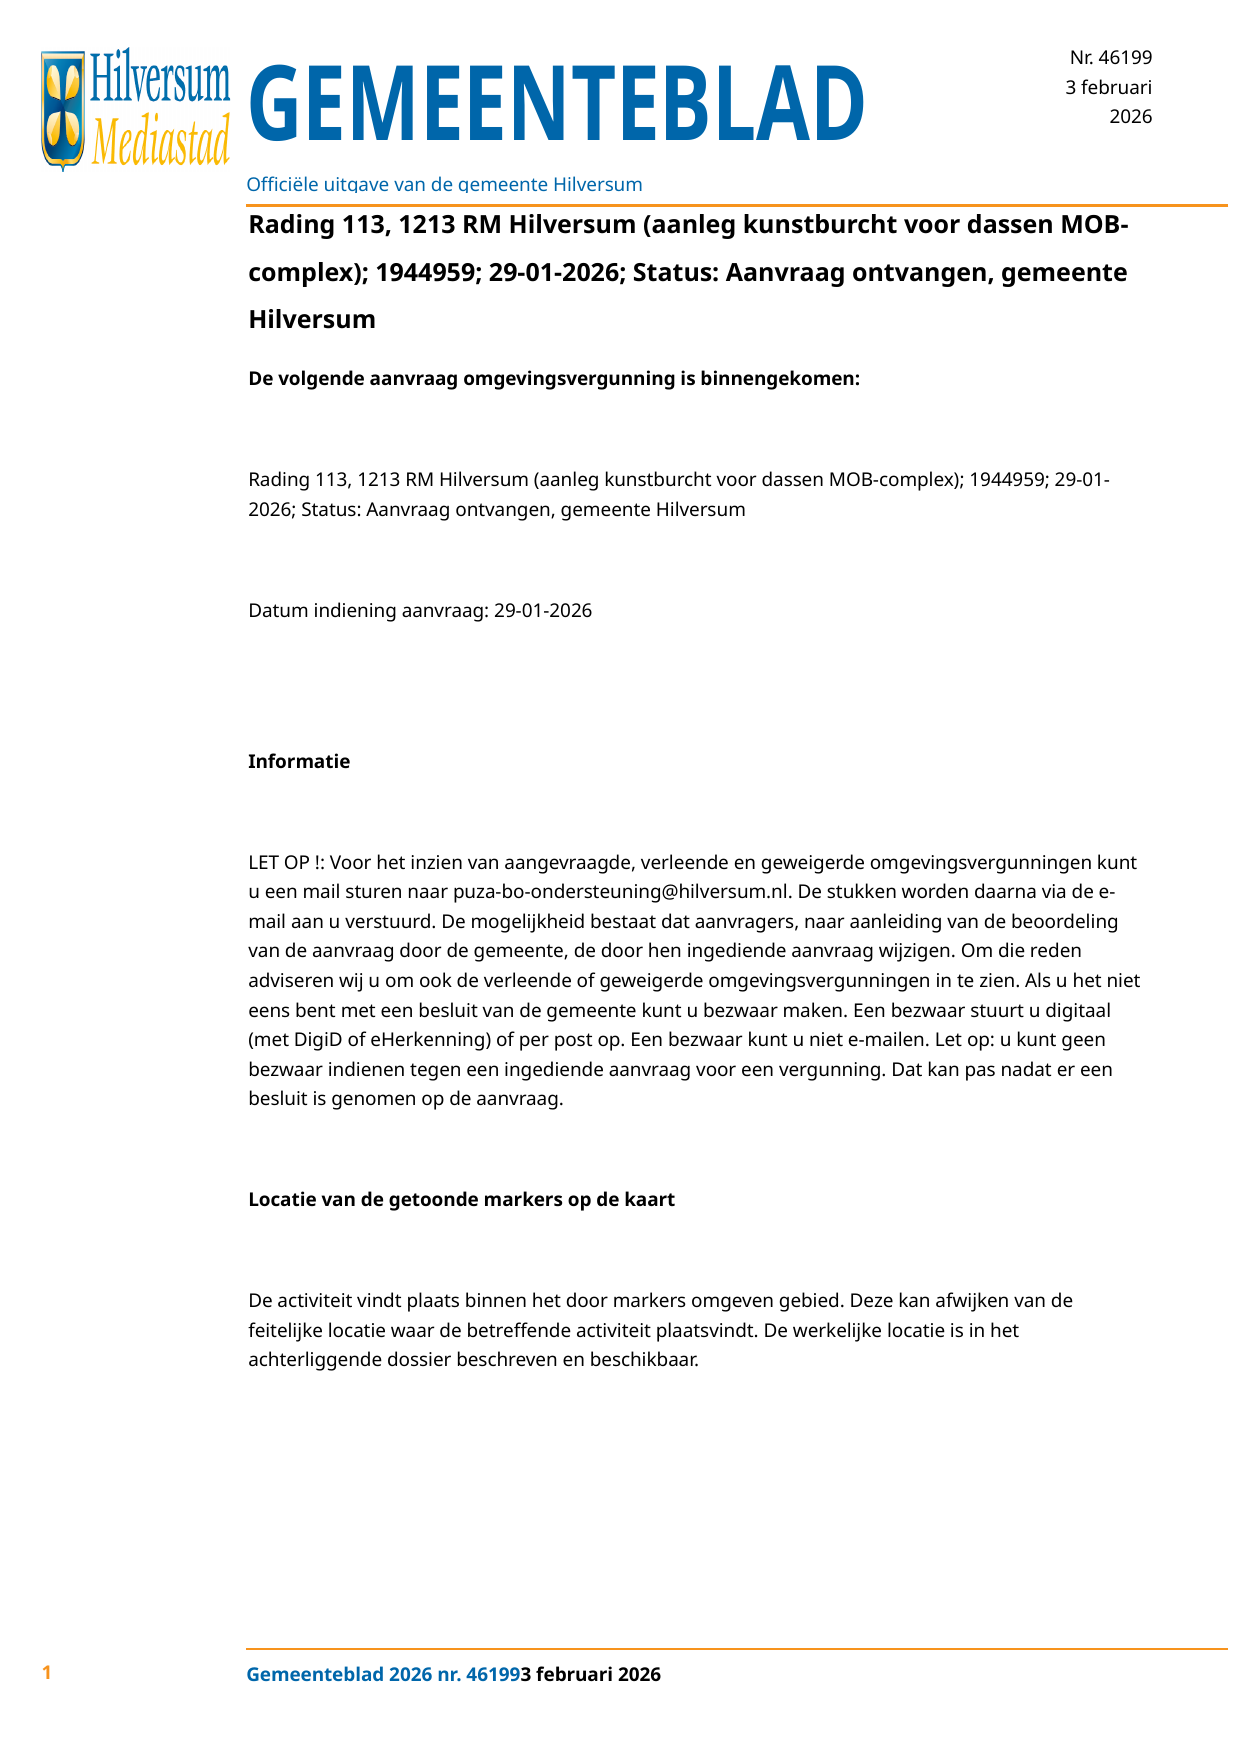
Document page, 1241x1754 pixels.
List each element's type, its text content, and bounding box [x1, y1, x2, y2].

text LET OP !: Voor het inzien van aangevraagde, verleende en geweigerde omgevingsvergunningen kunt u een mail sturen naar puza-bo-ondersteuning@hilversum.nl. De stukken worden daarna via de e-mail aan u verstuurd. De mogelijkheid bestaat dat aanvragers, naar aanleiding van de beoordeling van de aanvraag door de gemeente, de door hen ingediende aanvraag wijzigen. Om die reden adviseren wij u om ook de verleende of geweigerde omgevingsvergunningen in te zien. Als u het niet eens bent met een besluit van de gemeente kunt u bezwaar maken. Een bezwaar stuurt u digitaal (met DigiD of eHerkenning) of per post op. Een bezwaar kunt u niet e-mailen. Let op: u kunt geen bezwaar indienen tegen een ingediende aanvraag voor een vergunning. Dat kan pas nadat er een besluit is genomen op de aanvraag. [248, 849, 1152, 1111]
picture [41, 47, 231, 172]
text De activiteit vindt plaats binnen het door markers omgeven gebied. Deze kan afwijken van de feitelijke locatie waar de betreffende activiteit plaatsvindt. De werkelijke locatie is in het achterliggende dossier beschreven en beschikbaar. [248, 1287, 1152, 1372]
text Rading 113, 1213 RM Hilversum (aanleg kunstburcht voor dassen MOB-complex); 1944959; 29-01-2026; Status: Aanvraag ontvangen, gemeente Hilversum [248, 207, 1152, 336]
text De volgende aanvraag omgevingsvergunning is binnengekomen: [248, 366, 1152, 391]
text Datum indiening aanvraag: 29-01-2026 [248, 597, 1152, 622]
text Locatie van de getoonde markers op de kaart [248, 1186, 1152, 1212]
text Rading 113, 1213 RM Hilversum (aanleg kunstburcht voor dassen MOB-complex); 1944959; 29-01-2026; Status: Aanvraag ontvangen, gemeente Hilversum [248, 466, 1152, 522]
text Informatie [248, 748, 1152, 774]
